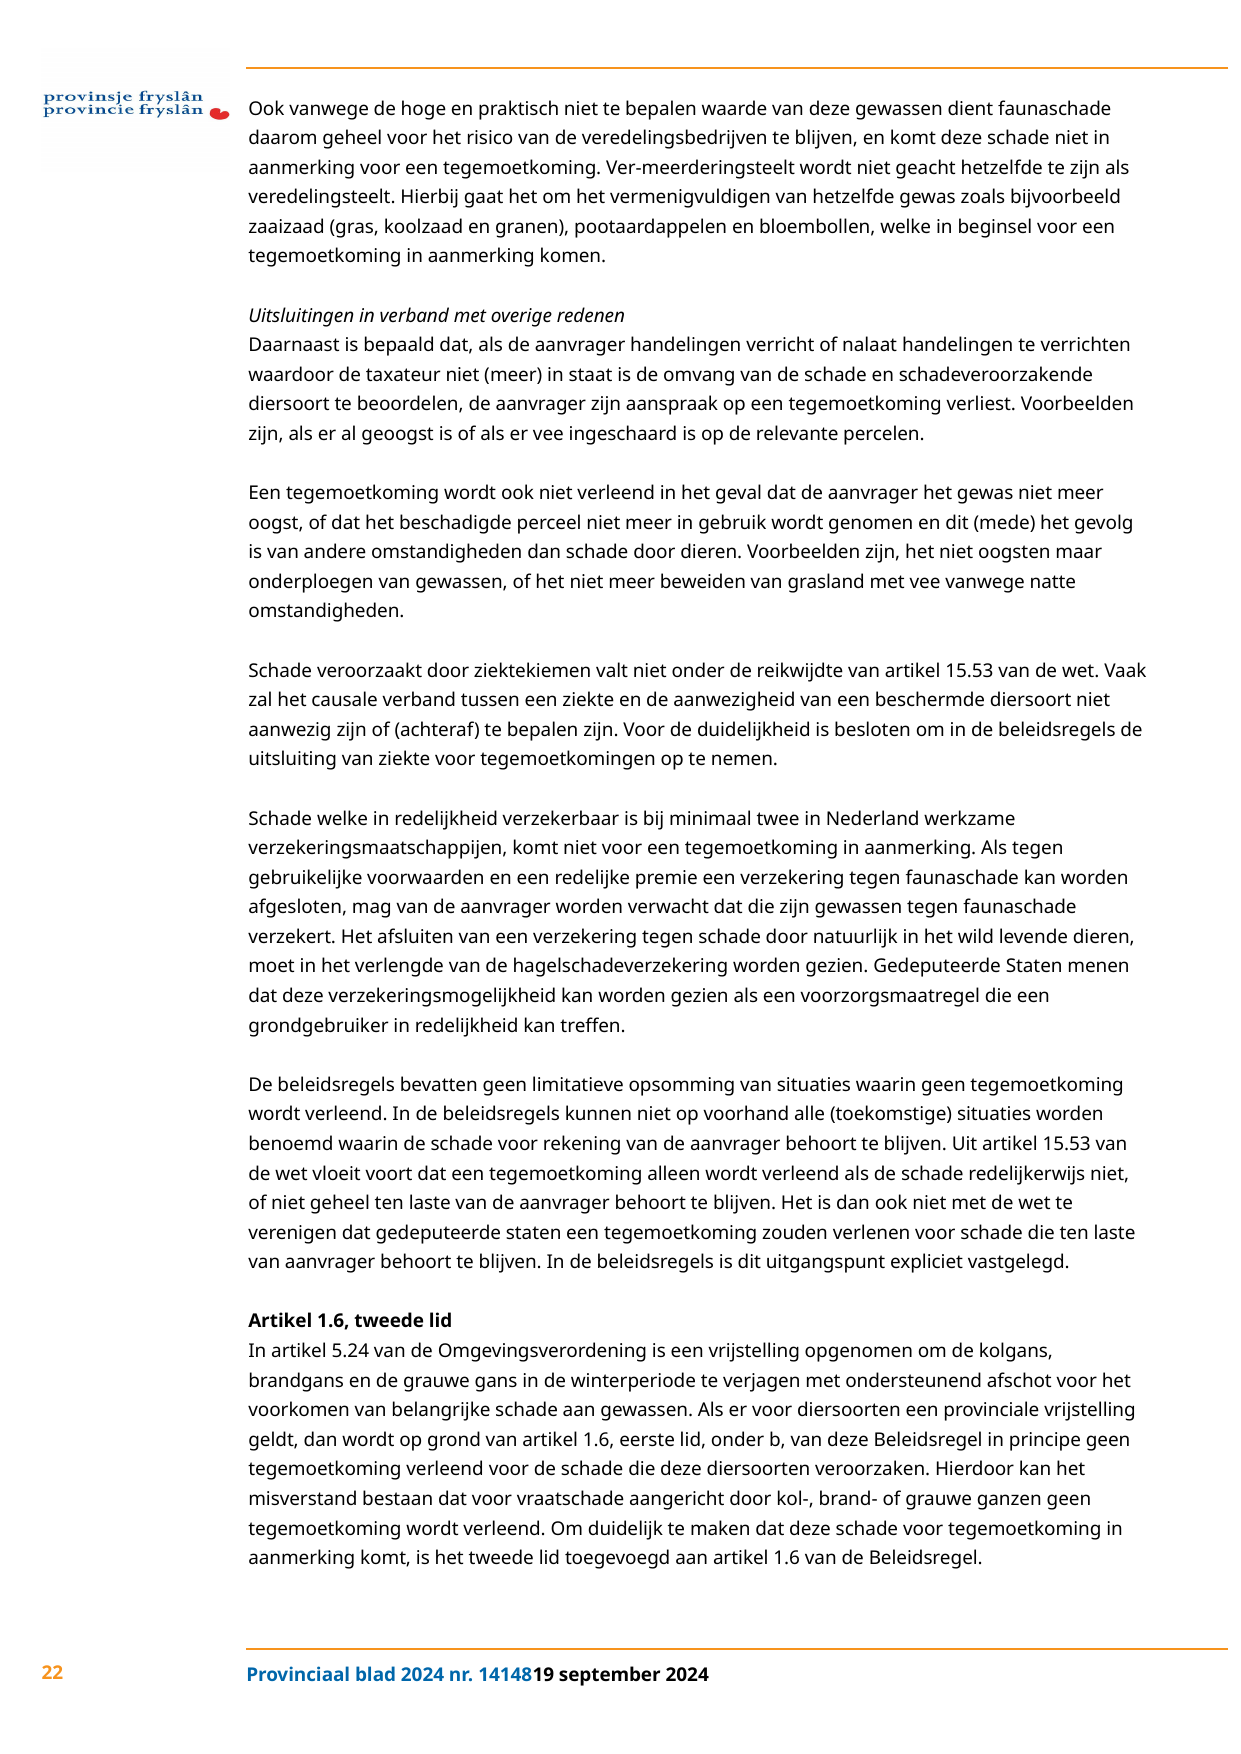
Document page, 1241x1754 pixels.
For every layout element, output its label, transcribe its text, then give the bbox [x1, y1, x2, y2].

text De beleidsregels bevatten geen limitatieve opsomming van situaties waarin geen tegemoetkoming wordt verleend. In de beleidsregels kunnen niet op voorhand alle (toekomstige) situaties worden benoemd waarin de schade voor rekening van de aanvrager behoort te blijven. Uit artikel 15.53 van de wet vloeit voort dat een tegemoetkoming alleen wordt verleend als de schade redelijkerwijs niet, of niet geheel ten laste van de aanvrager behoort te blijven. Het is dan ook niet met de wet te verenigen dat gedeputeerde staten een tegemoetkoming zouden verlenen voor schade die ten laste van aanvrager behoort te blijven. In de beleidsregels is dit uitgangspunt expliciet vastgelegd. [248, 1071, 1152, 1274]
picture [41, 47, 231, 172]
text Daarnaast is bepaald dat, als de aanvrager handelingen verricht of nalaat handelingen te verrichten waardoor de taxateur niet (meer) in staat is de omvang van de schade en schadeveroorzakende diersoort te beoordelen, de aanvrager zijn aanspraak op een tegemoetkoming verliest. Voorbeelden zijn, als er al geoogst is of als er vee ingeschaard is op de relevante percelen. [248, 331, 1152, 446]
text In artikel 5.24 van de Omgevingsverordening is een vrijstelling opgenomen om de kolgans, brandgans en de grauwe gans in de winterperiode te verjagen met ondersteunend afschot voor het voorkomen van belangrijke schade aan gewassen. Als er voor diersoorten een provinciale vrijstelling geldt, dan wordt op grond van artikel 1.6, eerste lid, onder b, van deze Beleidsregel in principe geen tegemoetkoming verleend voor de schade die deze diersoorten veroorzaken. Hierdoor kan het misverstand bestaan dat voor vraatschade aangericht door kol-, brand- of grauwe ganzen geen tegemoetkoming wordt verleend. Om duidelijk te maken dat deze schade voor tegemoetkoming in aanmerking komt, is het tweede lid toegevoegd aan artikel 1.6 van de Beleidsregel. [248, 1337, 1152, 1570]
text Ook vanwege de hoge en praktisch niet te bepalen waarde van deze gewassen dient faunaschade daarom geheel voor het risico van de veredelingsbedrijven te blijven, en komt deze schade niet in aanmerking voor een tegemoetkoming. Ver-meerderingsteelt wordt niet geacht hetzelfde te zijn als veredelingsteelt. Hierbij gaat het om het vermenigvuldigen van hetzelfde gewas zoals bijvoorbeeld zaaizaad (gras, koolzaad en granen), pootaardappelen en bloembollen, welke in beginsel voor een tegemoetkoming in aanmerking komen. [248, 95, 1152, 268]
text Schade veroorzaakt door ziektekiemen valt niet onder de reikwijdte van artikel 15.53 van de wet. Vaak zal het causale verband tussen een ziekte en de aanwezigheid van een beschermde diersoort niet aanwezig zijn of (achteraf) te bepalen zijn. Voor de duidelijkheid is besloten om in de beleidsregels de uitsluiting van ziekte voor tegemoetkomingen op te nemen. [248, 657, 1152, 771]
text Een tegemoetkoming wordt ook niet verleend in het geval dat de aanvrager het gewas niet meer oogst, of dat het beschadigde perceel niet meer in gebruik wordt genomen en dit (mede) het gevolg is van andere omstandigheden dan schade door dieren. Voorbeelden zijn, het niet oogsten maar onderploegen van gewassen, of het niet meer beweiden van grasland met vee vanwege natte omstandigheden. [248, 479, 1152, 623]
text Schade welke in redelijkheid verzekerbaar is bij minimaal twee in Nederland werkzame verzekeringsmaatschappijen, komt niet voor een tegemoetkoming in aanmerking. Als tegen gebruikelijke voorwaarden en een redelijke premie een verzekering tegen faunaschade kan worden afgesloten, mag van de aanvrager worden verwacht dat die zijn gewassen tegen faunaschade verzekert. Het afsluiten van een verzekering tegen schade door natuurlijk in het wild levende dieren, moet in het verlengde van de hagelschadeverzekering worden gezien. Gedeputeerde Staten menen dat deze verzekeringsmogelijkheid kan worden gezien als een voorzorgsmaatregel die een grondgebruiker in redelijkheid kan treffen. [248, 805, 1152, 1038]
text Uitsluitingen in verband met overige redenen [248, 302, 1152, 328]
text Artikel 1.6, tweede lid [248, 1308, 1152, 1333]
